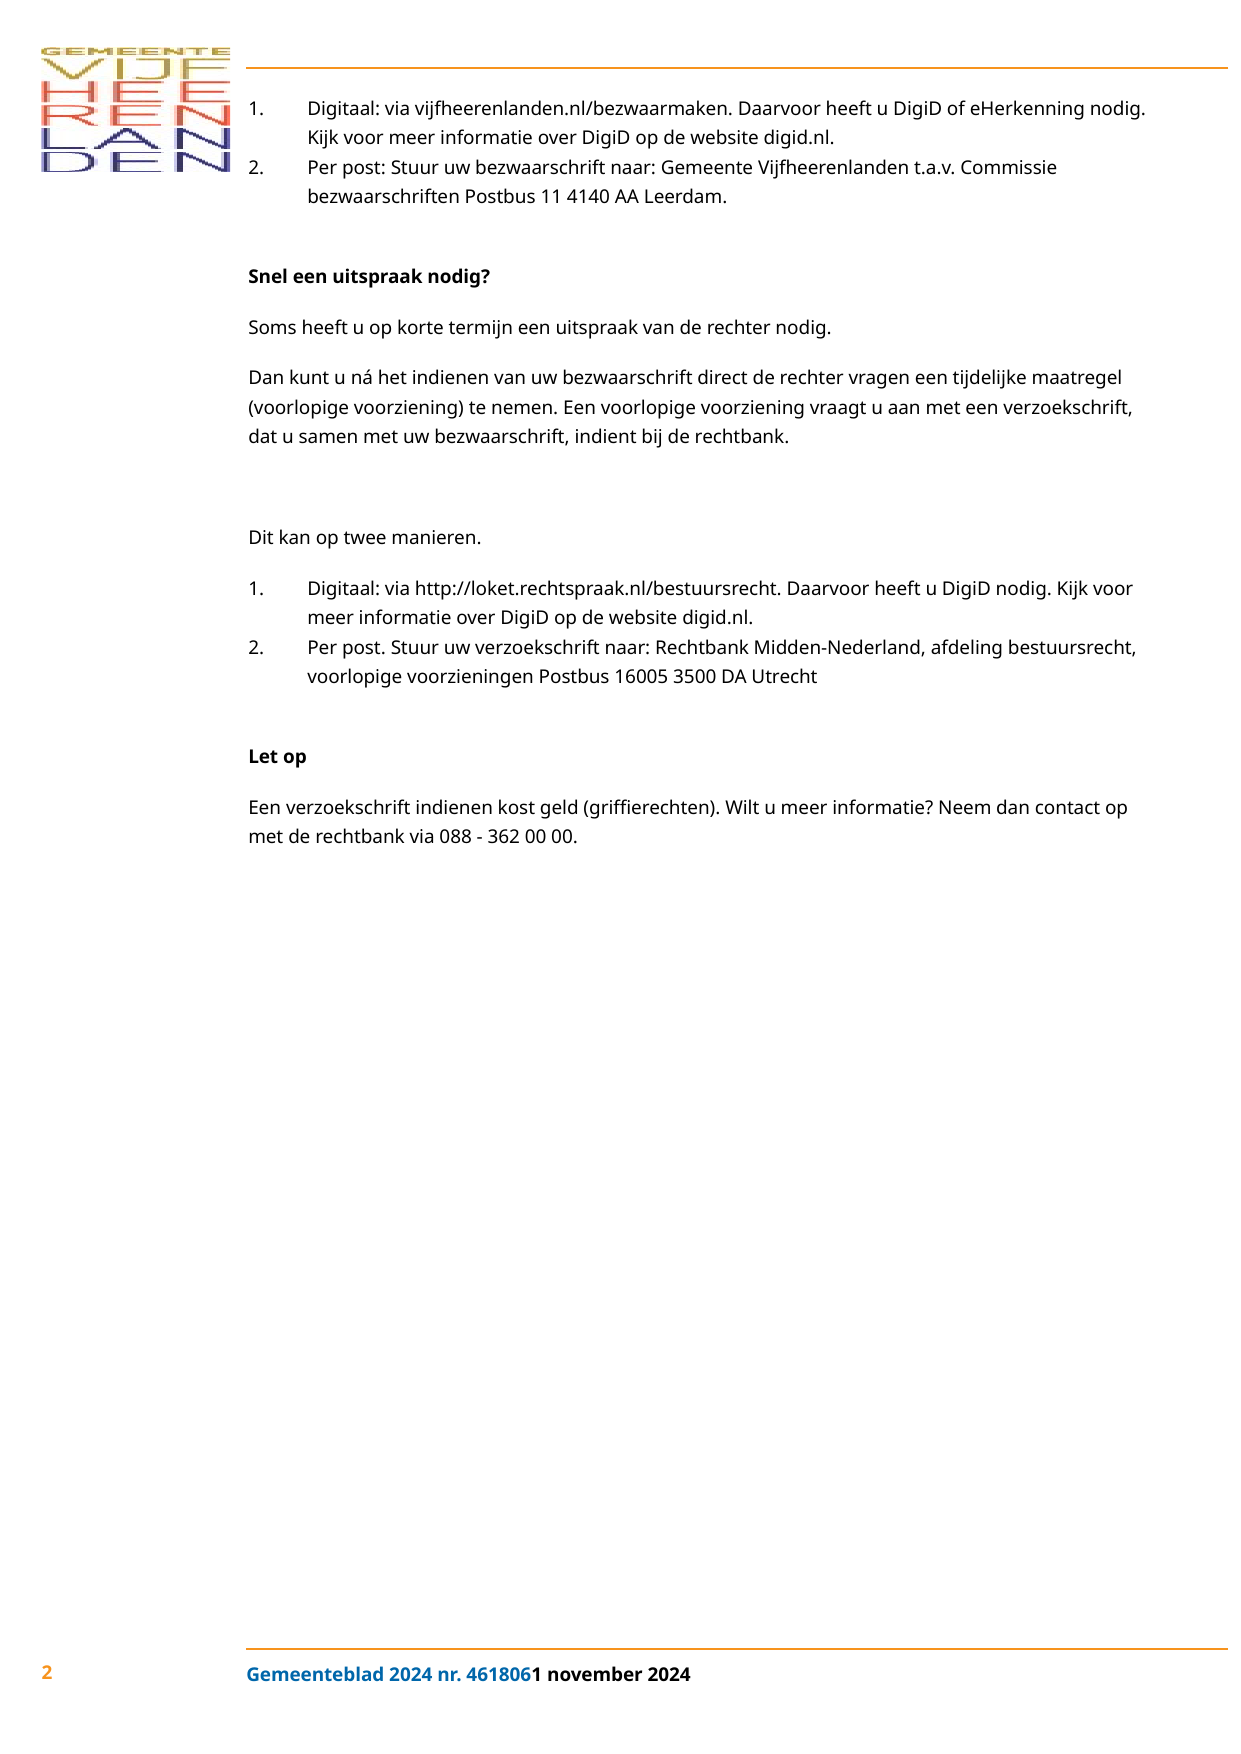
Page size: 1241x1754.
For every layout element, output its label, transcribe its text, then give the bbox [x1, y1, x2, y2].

list Digitaal: via http://loket.rechtspraak.nl/bestuursrecht. Daarvoor heeft u DigiD nodig. Kijk voor meer informatie over DigiD op de website digid.nl. [248, 575, 1152, 630]
picture [41, 47, 231, 172]
list Per post. Stuur uw verzoekschrift naar: Rechtbank Midden-Nederland, afdeling bestuursrecht, voorlopige voorzieningen Postbus 16005 3500 DA Utrecht [248, 634, 1152, 689]
text Een verzoekschrift indienen kost geld (griffierechten). Wilt u meer informatie? Neem dan contact op met de rechtbank via 088 - 362 00 00. [248, 794, 1152, 849]
text Snel een uitspraak nodig? [248, 263, 1152, 289]
list Per post: Stuur uw bezwaarschrift naar: Gemeente Vijfheerenlanden t.a.v. Commissie bezwaarschriften Postbus 11 4140 AA Leerdam. [248, 154, 1152, 209]
text Dit kan op twee manieren. [248, 524, 1152, 550]
text Let op [248, 743, 1152, 769]
text Soms heeft u op korte termijn een uitspraak van de rechter nodig. [248, 314, 1152, 340]
list Digitaal: via vijfheerenlanden.nl/bezwaarmaken. Daarvoor heeft u DigiD of eHerkenning nodig. Kijk voor meer informatie over DigiD op de website digid.nl. [248, 95, 1152, 150]
text Dan kunt u ná het indienen van uw bezwaarschrift direct de rechter vragen een tijdelijke maatregel (voorlopige voorziening) te nemen. Een voorlopige voorziening vraagt u aan met een verzoekschrift, dat u samen met uw bezwaarschrift, indient bij de rechtbank. [248, 364, 1152, 449]
